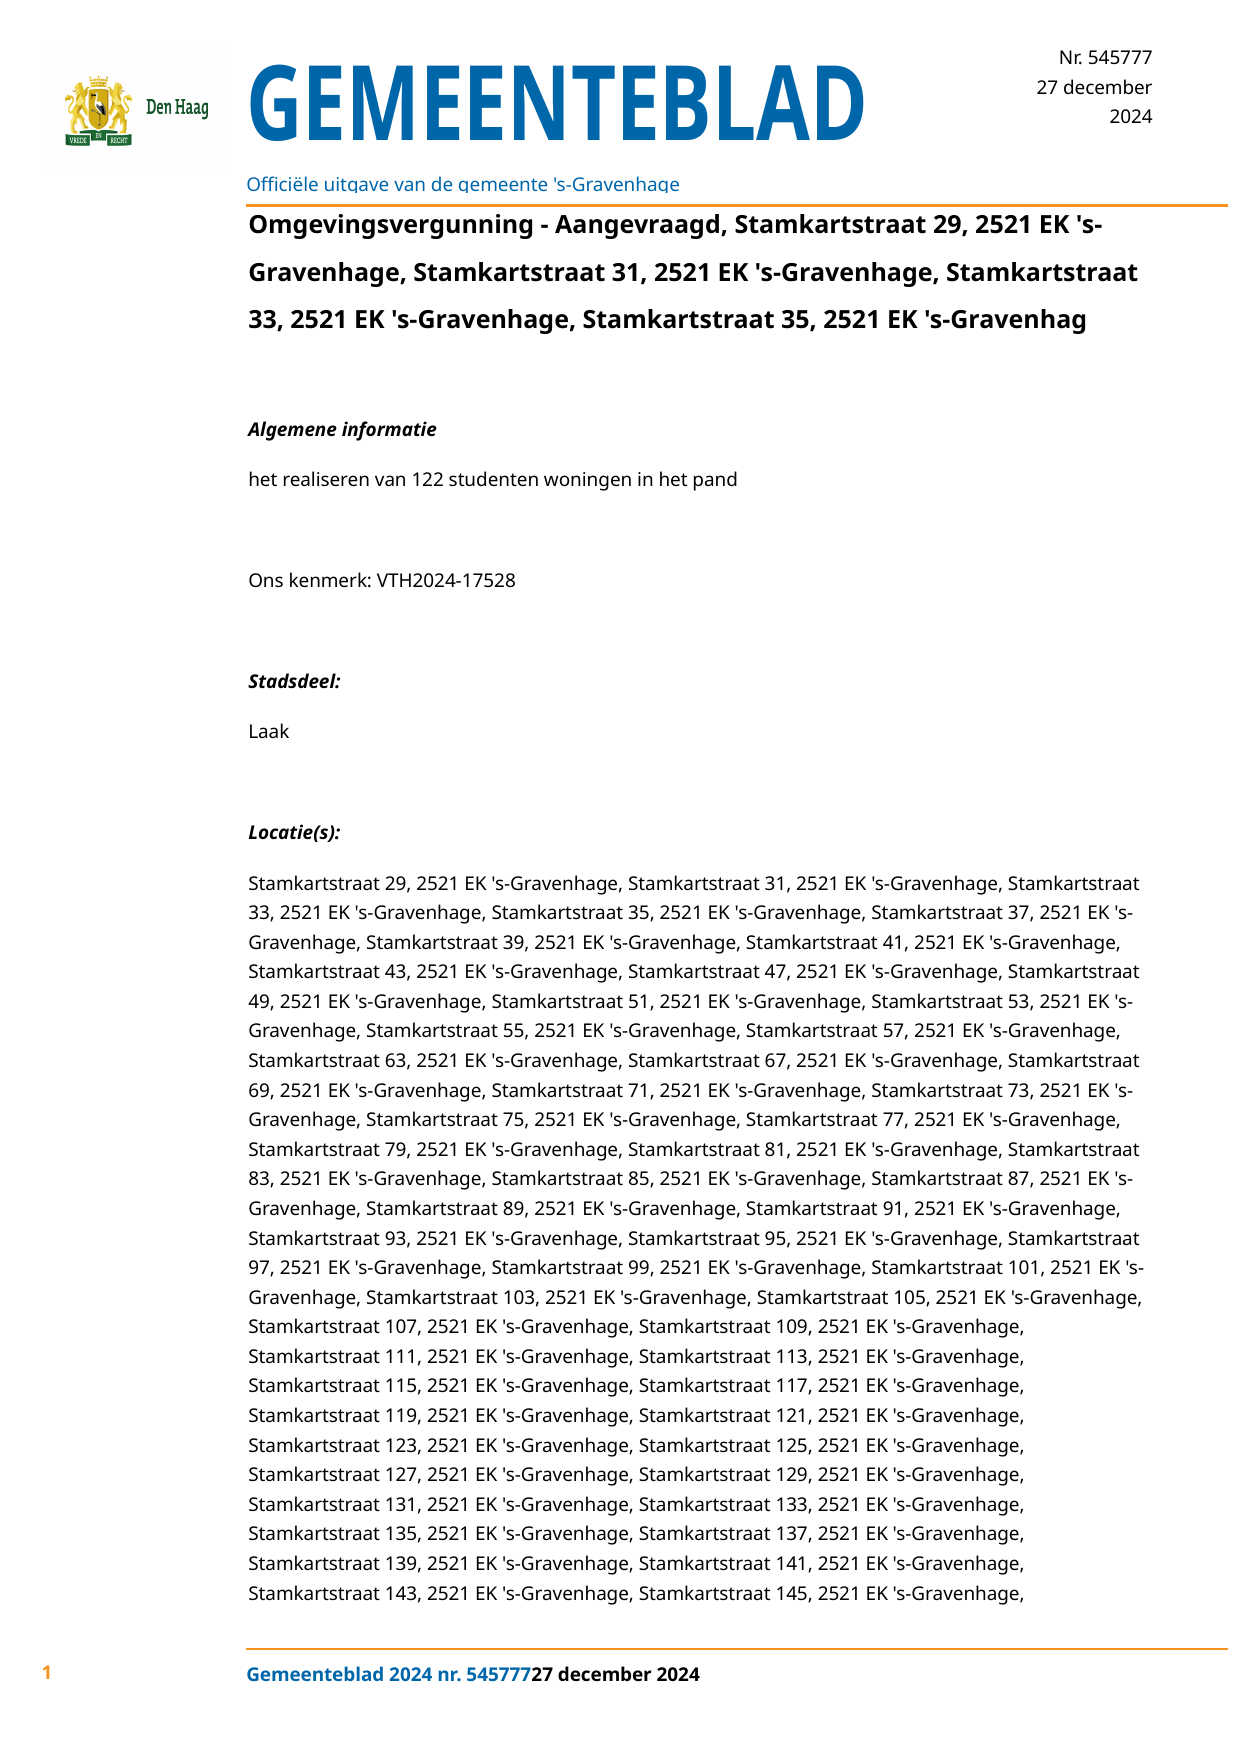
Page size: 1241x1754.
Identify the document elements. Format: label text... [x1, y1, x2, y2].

text Stamkartstraat 29, 2521 EK 's-Gravenhage, Stamkartstraat 31, 2521 EK 's-Gravenhage, Stamkartstraat 33, 2521 EK 's-Gravenhage, Stamkartstraat 35, 2521 EK 's-Gravenhage, Stamkartstraat 37, 2521 EK 's-Gravenhage, Stamkartstraat 39, 2521 EK 's-Gravenhage, Stamkartstraat 41, 2521 EK 's-Gravenhage, Stamkartstraat 43, 2521 EK 's-Gravenhage, Stamkartstraat 47, 2521 EK 's-Gravenhage, Stamkartstraat 49, 2521 EK 's-Gravenhage, Stamkartstraat 51, 2521 EK 's-Gravenhage, Stamkartstraat 53, 2521 EK 's-Gravenhage, Stamkartstraat 55, 2521 EK 's-Gravenhage, Stamkartstraat 57, 2521 EK 's-Gravenhage, Stamkartstraat 63, 2521 EK 's-Gravenhage, Stamkartstraat 67, 2521 EK 's-Gravenhage, Stamkartstraat 69, 2521 EK 's-Gravenhage, Stamkartstraat 71, 2521 EK 's-Gravenhage, Stamkartstraat 73, 2521 EK 's-Gravenhage, Stamkartstraat 75, 2521 EK 's-Gravenhage, Stamkartstraat 77, 2521 EK 's-Gravenhage, Stamkartstraat 79, 2521 EK 's-Gravenhage, Stamkartstraat 81, 2521 EK 's-Gravenhage, Stamkartstraat 83, 2521 EK 's-Gravenhage, Stamkartstraat 85, 2521 EK 's-Gravenhage, Stamkartstraat 87, 2521 EK 's-Gravenhage, Stamkartstraat 89, 2521 EK 's-Gravenhage, Stamkartstraat 91, 2521 EK 's-Gravenhage, Stamkartstraat 93, 2521 EK 's-Gravenhage, Stamkartstraat 95, 2521 EK 's-Gravenhage, Stamkartstraat 97, 2521 EK 's-Gravenhage, Stamkartstraat 99, 2521 EK 's-Gravenhage, Stamkartstraat 101, 2521 EK 's-Gravenhage, Stamkartstraat 103, 2521 EK 's-Gravenhage, Stamkartstraat 105, 2521 EK 's-Gravenhage, Stamkartstraat 107, 2521 EK 's-Gravenhage, Stamkartstraat 109, 2521 EK 's-Gravenhage, Stamkartstraat 111, 2521 EK 's-Gravenhage, Stamkartstraat 113, 2521 EK 's-Gravenhage, Stamkartstraat 115, 2521 EK 's-Gravenhage, Stamkartstraat 117, 2521 EK 's-Gravenhage, Stamkartstraat 119, 2521 EK 's-Gravenhage, Stamkartstraat 121, 2521 EK 's-Gravenhage, Stamkartstraat 123, 2521 EK 's-Gravenhage, Stamkartstraat 125, 2521 EK 's-Gravenhage, Stamkartstraat 127, 2521 EK 's-Gravenhage, Stamkartstraat 129, 2521 EK 's-Gravenhage, Stamkartstraat 131, 2521 EK 's-Gravenhage, Stamkartstraat 133, 2521 EK 's-Gravenhage, Stamkartstraat 135, 2521 EK 's-Gravenhage, Stamkartstraat 137, 2521 EK 's-Gravenhage, Stamkartstraat 139, 2521 EK 's-Gravenhage, Stamkartstraat 141, 2521 EK 's-Gravenhage, Stamkartstraat 143, 2521 EK 's-Gravenhage, Stamkartstraat 145, 2521 EK 's-Gravenhage, [248, 870, 1152, 1605]
text Algemene informatie [248, 416, 1152, 442]
text het realiseren van 122 studenten woningen in het pand [248, 466, 1152, 492]
text Stadsdeel: [248, 668, 1152, 694]
text Omgevingsvergunning - Aangevraagd, Stamkartstraat 29, 2521 EK 's-Gravenhage, Stamkartstraat 31, 2521 EK 's-Gravenhage, Stamkartstraat 33, 2521 EK 's-Gravenhage, Stamkartstraat 35, 2521 EK 's-Gravenhag [248, 207, 1152, 336]
text Ons kenmerk: VTH2024-17528 [248, 567, 1152, 593]
text Locatie(s): [248, 819, 1152, 845]
picture [41, 47, 231, 172]
text Laak [248, 718, 1152, 744]
